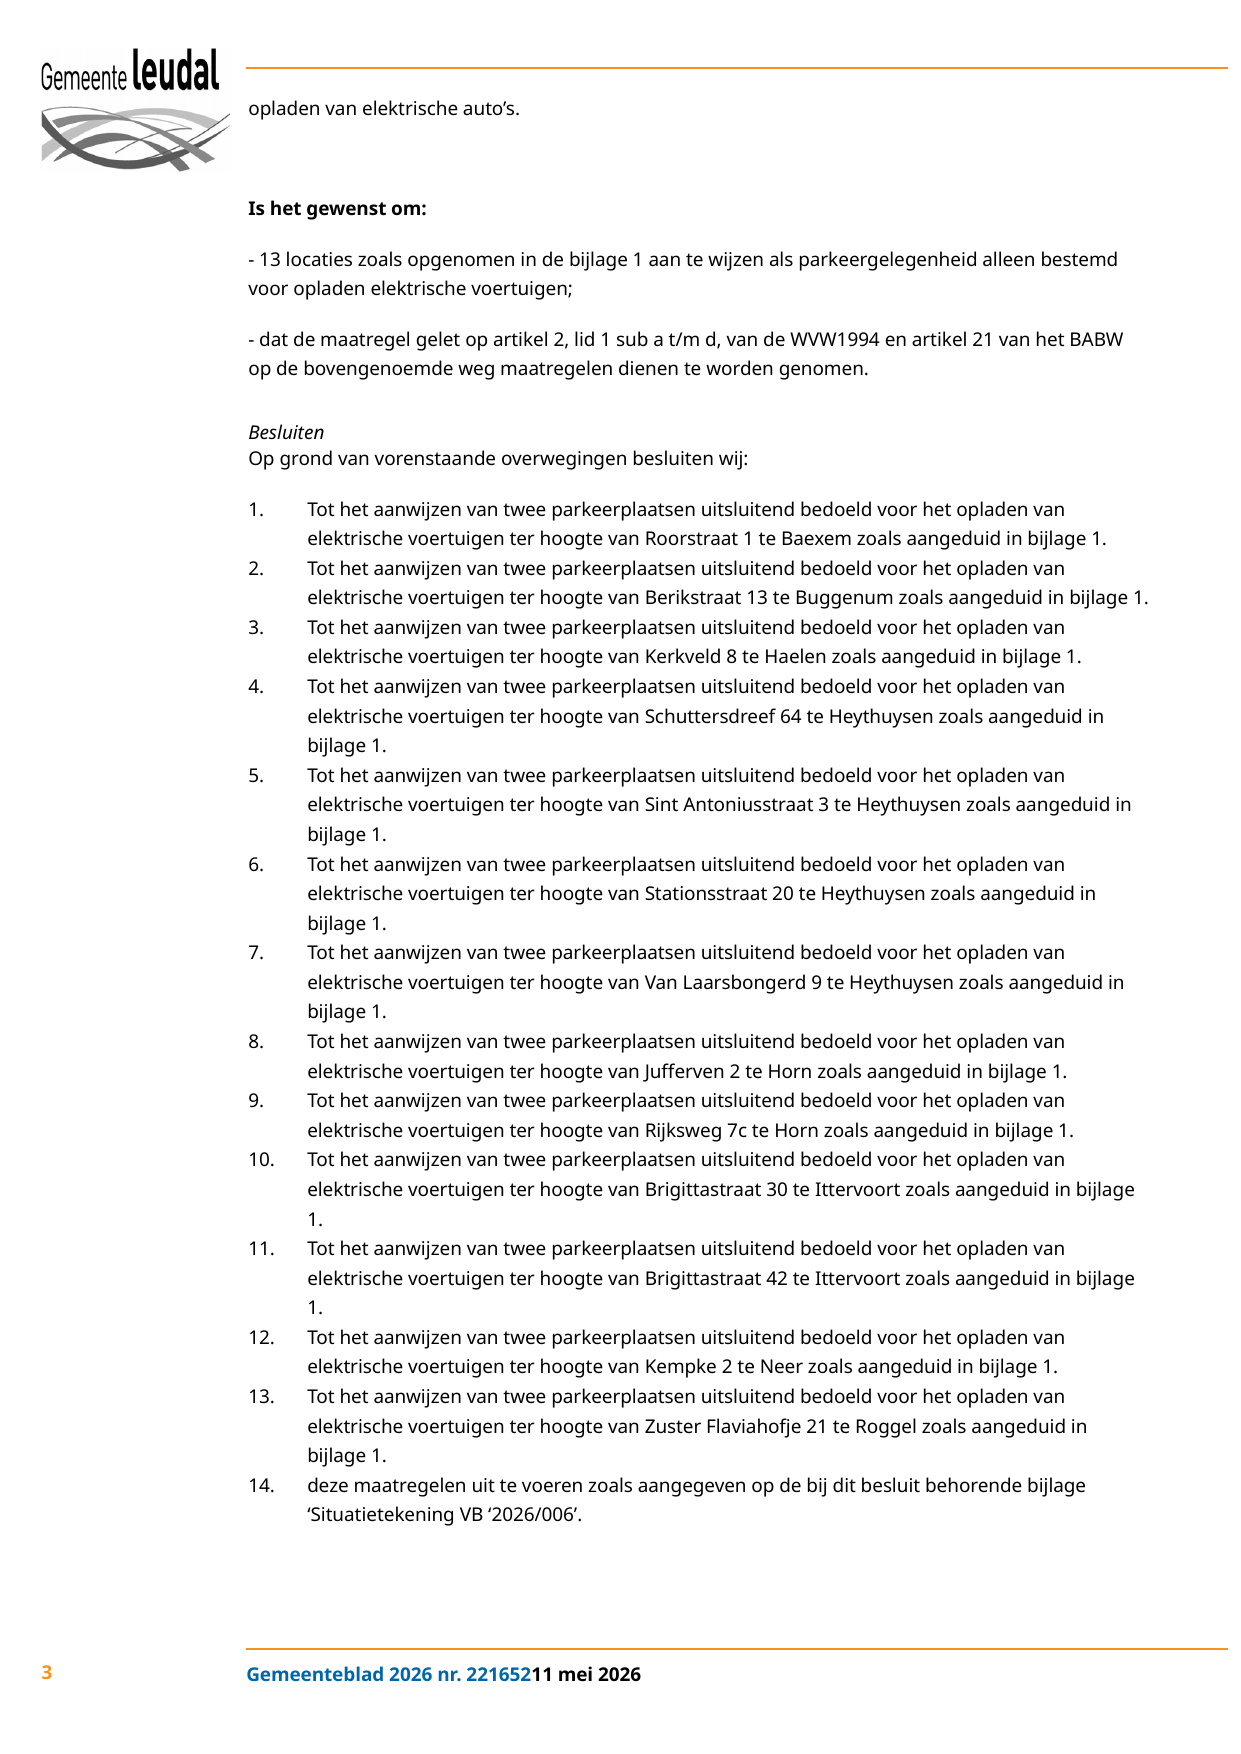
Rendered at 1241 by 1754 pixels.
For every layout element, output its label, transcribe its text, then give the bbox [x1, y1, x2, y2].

list Tot het aanwijzen van twee parkeerplaatsen uitsluitend bedoeld voor het opladen van elektrische voertuigen ter hoogte van Jufferven 2 te Horn zoals aangeduid in bijlage 1. [248, 1028, 1152, 1083]
list Tot het aanwijzen van twee parkeerplaatsen uitsluitend bedoeld voor het opladen van elektrische voertuigen ter hoogte van Sint Antoniusstraat 3 te Heythuysen zoals aangeduid in bijlage 1. [248, 762, 1152, 847]
picture [41, 47, 231, 172]
list Tot het aanwijzen van twee parkeerplaatsen uitsluitend bedoeld voor het opladen van elektrische voertuigen ter hoogte van Roorstraat 1 te Baexem zoals aangeduid in bijlage 1. [248, 496, 1152, 551]
text opladen van elektrische auto’s. [248, 95, 1152, 121]
list Tot het aanwijzen van twee parkeerplaatsen uitsluitend bedoeld voor het opladen van elektrische voertuigen ter hoogte van Zuster Flaviahofje 21 te Roggel zoals aangeduid in bijlage 1. [248, 1383, 1152, 1468]
text Op grond van vorenstaande overwegingen besluiten wij: [248, 445, 1152, 471]
list deze maatregelen uit te voeren zoals aangegeven op de bij dit besluit behorende bijlage ‘Situatietekening VB ‘2026/006’. [248, 1472, 1152, 1527]
list Tot het aanwijzen van twee parkeerplaatsen uitsluitend bedoeld voor het opladen van elektrische voertuigen ter hoogte van Berikstraat 13 te Buggenum zoals aangeduid in bijlage 1. [248, 555, 1152, 610]
list Tot het aanwijzen van twee parkeerplaatsen uitsluitend bedoeld voor het opladen van elektrische voertuigen ter hoogte van Van Laarsbongerd 9 te Heythuysen zoals aangeduid in bijlage 1. [248, 939, 1152, 1024]
list Tot het aanwijzen van twee parkeerplaatsen uitsluitend bedoeld voor het opladen van elektrische voertuigen ter hoogte van Rijksweg 7c te Horn zoals aangeduid in bijlage 1. [248, 1087, 1152, 1143]
text Besluiten [248, 419, 1152, 445]
list Tot het aanwijzen van twee parkeerplaatsen uitsluitend bedoeld voor het opladen van elektrische voertuigen ter hoogte van Stationsstraat 20 te Heythuysen zoals aangeduid in bijlage 1. [248, 851, 1152, 936]
text Is het gewenst om: [248, 196, 1152, 221]
text - 13 locaties zoals opgenomen in de bijlage 1 aan te wijzen als parkeergelegenheid alleen bestemd voor opladen elektrische voertuigen; [248, 246, 1152, 301]
list Tot het aanwijzen van twee parkeerplaatsen uitsluitend bedoeld voor het opladen van elektrische voertuigen ter hoogte van Brigittastraat 42 te Ittervoort zoals aangeduid in bijlage 1. [248, 1235, 1152, 1320]
list Tot het aanwijzen van twee parkeerplaatsen uitsluitend bedoeld voor het opladen van elektrische voertuigen ter hoogte van Brigittastraat 30 te Ittervoort zoals aangeduid in bijlage 1. [248, 1147, 1152, 1231]
list Tot het aanwijzen van twee parkeerplaatsen uitsluitend bedoeld voor het opladen van elektrische voertuigen ter hoogte van Schuttersdreef 64 te Heythuysen zoals aangeduid in bijlage 1. [248, 673, 1152, 758]
list Tot het aanwijzen van twee parkeerplaatsen uitsluitend bedoeld voor het opladen van elektrische voertuigen ter hoogte van Kerkveld 8 te Haelen zoals aangeduid in bijlage 1. [248, 614, 1152, 669]
list Tot het aanwijzen van twee parkeerplaatsen uitsluitend bedoeld voor het opladen van elektrische voertuigen ter hoogte van Kempke 2 te Neer zoals aangeduid in bijlage 1. [248, 1324, 1152, 1379]
text - dat de maatregel gelet op artikel 2, lid 1 sub a t/m d, van de WVW1994 en artikel 21 van het BABW op de bovengenoemde weg maatregelen dienen te worden genomen. [248, 326, 1152, 381]
